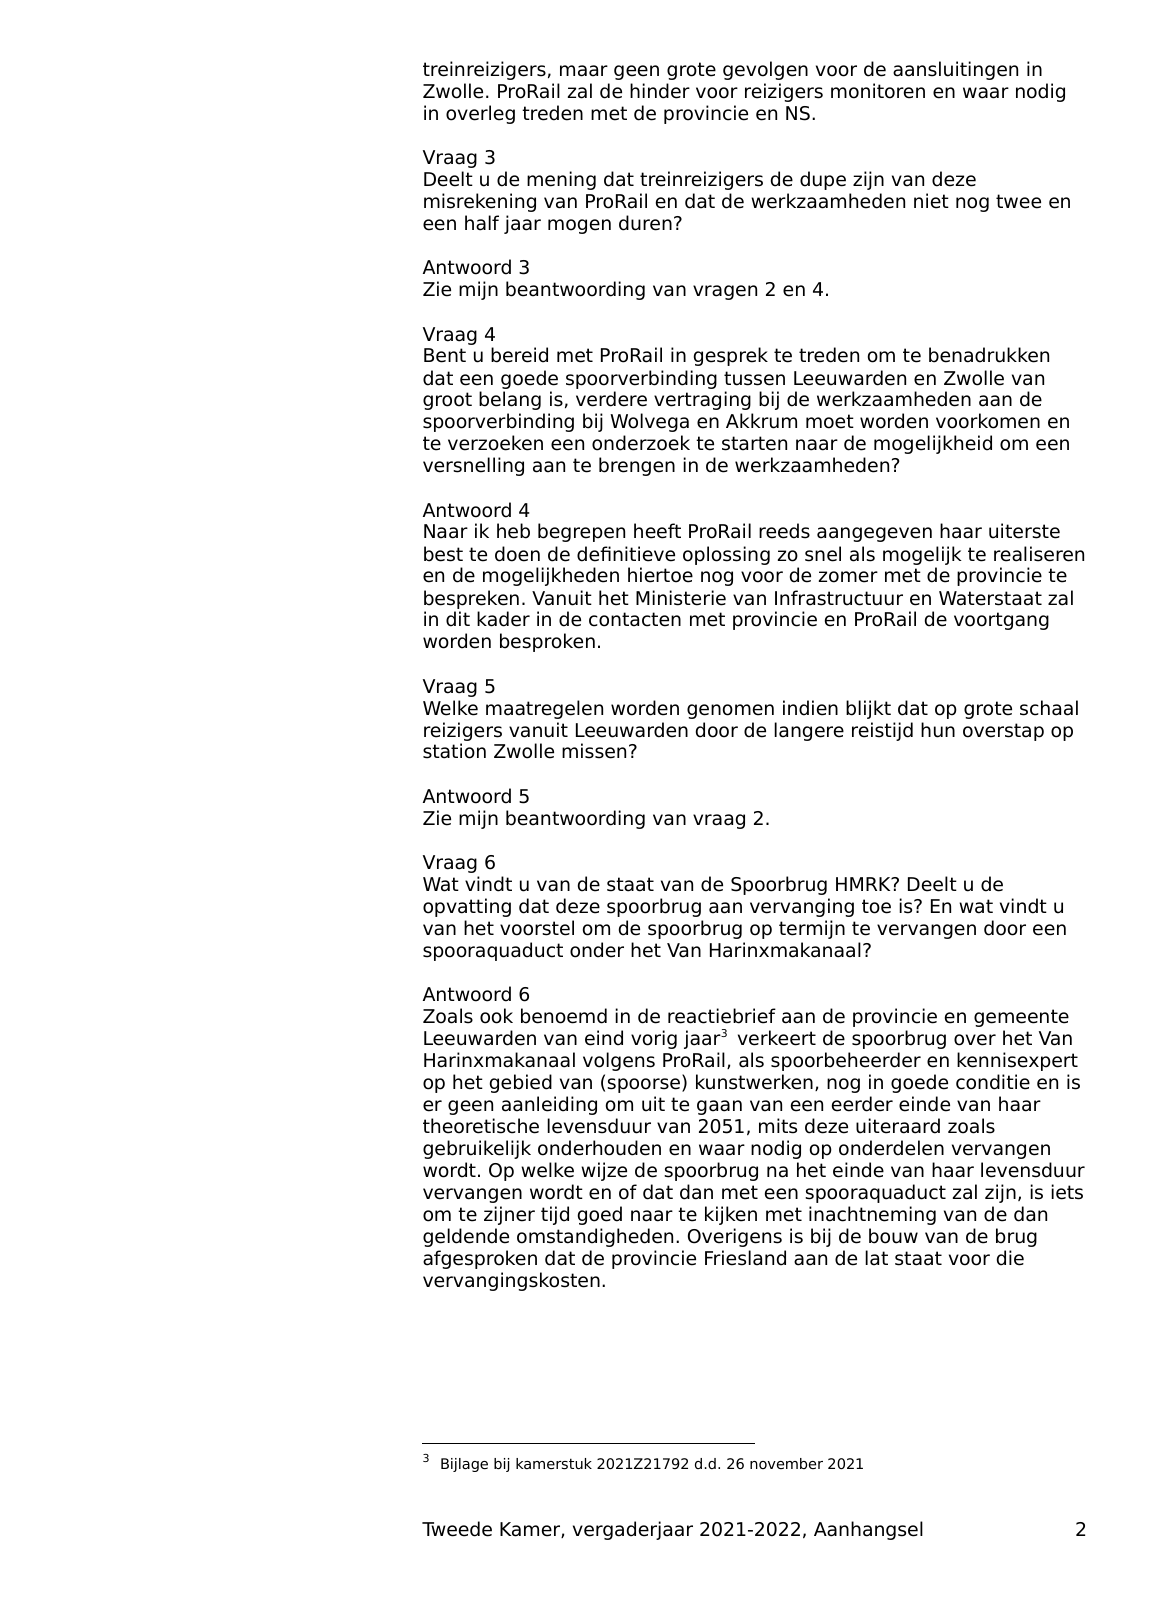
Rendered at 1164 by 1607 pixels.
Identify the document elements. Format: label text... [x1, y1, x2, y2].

text Antwoord 3 [422, 257, 1087, 279]
text treinreizigers, maar geen grote gevolgen voor de aansluitingen in Zwolle. ProRail zal de hinder voor reizigers monitoren en waar nodig in overleg treden met de provincie en NS. [422, 59, 1087, 125]
text Deelt u de mening dat treinreizigers de dupe zijn van deze misrekening van ProRail en dat de werkzaamheden niet nog twee en een half jaar mogen duren? [422, 169, 1087, 235]
text Zie mijn beantwoording van vragen 2 en 4. [422, 279, 1087, 301]
text Zoals ook benoemd in de reactiebrief aan de provincie en gemeente Leeuwarden van eind vorig jaar verkeert de spoorbrug over het Van Harinxmakanaal volgens ProRail, als spoorbeheerder en kennisexpert op het gebied van (spoorse) kunstwerken, nog in goede conditie en is er geen aanleiding om uit te gaan van een eerder einde van haar theoretische levensduur van 2051, mits deze uiteraard zoals gebruikelijk onderhouden en waar nodig op onderdelen vervangen wordt. Op welke wijze de spoorbrug na het einde van haar levensduur vervangen wordt en of dat dan met een spooraquaduct zal zijn, is iets om te zijner tijd goed naar te kijken met inachtneming van de dan geldende omstandigheden. Overigens is bij de bouw van de brug afgesproken dat de provincie Friesland aan de lat staat voor die vervangingskosten. [422, 1006, 1087, 1292]
text Vraag 5 [422, 676, 1087, 697]
text Antwoord 4 [422, 499, 1087, 521]
text Bent u bereid met ProRail in gesprek te treden om te benadrukken dat een goede spoorverbinding tussen Leeuwarden en Zwolle van groot belang is, verdere vertraging bij de werkzaamheden aan de spoorverbinding bij Wolvega en Akkrum moet worden voorkomen en te verzoeken een onderzoek te starten naar de mogelijkheid om een versnelling aan te brengen in de werkzaamheden? [422, 345, 1087, 477]
text Antwoord 5 [422, 786, 1087, 808]
text Vraag 3 [422, 147, 1087, 169]
text Zie mijn beantwoording van vraag 2. [422, 808, 1087, 829]
text Wat vindt u van de staat van de Spoorbrug HMRK? Deelt u de opvatting dat deze spoorbrug aan vervanging toe is? En wat vindt u van het voorstel om de spoorbrug op termijn te vervangen door een spooraquaduct onder het Van Harinxmakanaal? [422, 874, 1087, 962]
text Antwoord 6 [422, 984, 1087, 1006]
text Bijlage bij kamerstuk 2021Z21792 d.d. 26 november 2021 [422, 1452, 1087, 1474]
text Naar ik heb begrepen heeft ProRail reeds aangegeven haar uiterste best te doen de definitieve oplossing zo snel als mogelijk te realiseren en de mogelijkheden hiertoe nog voor de zomer met de provincie te bespreken. Vanuit het Ministerie van Infrastructuur en Waterstaat zal in dit kader in de contacten met provincie en ProRail de voortgang worden besproken. [422, 521, 1087, 653]
text Vraag 4 [422, 323, 1087, 345]
text Vraag 6 [422, 852, 1087, 874]
text Welke maatregelen worden genomen indien blijkt dat op grote schaal reizigers vanuit Leeuwarden door de langere reistijd hun overstap op station Zwolle missen? [422, 697, 1087, 763]
